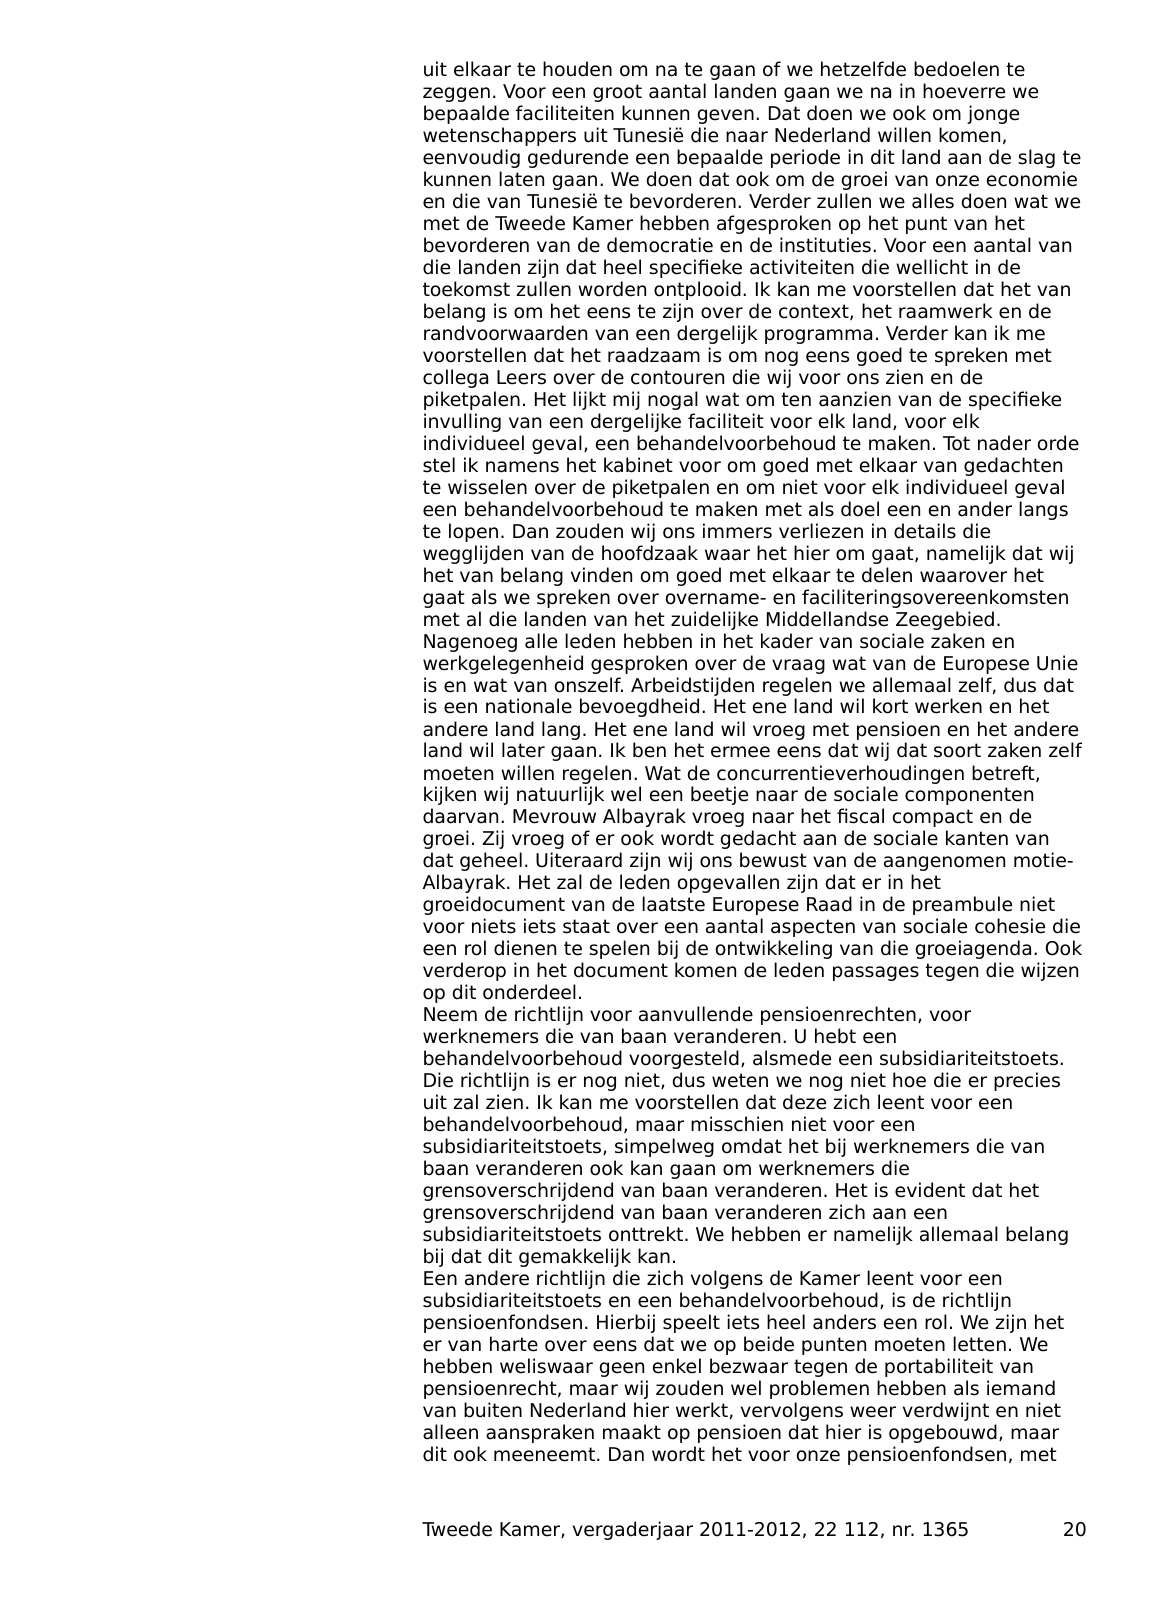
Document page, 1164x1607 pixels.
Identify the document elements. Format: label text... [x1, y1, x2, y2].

text Neem de richtlijn voor aanvullende pensioenrechten, voor werknemers die van baan veranderen. U hebt een behandelvoorbehoud voorgesteld, alsmede een subsidiariteitstoets. Die richtlijn is er nog niet, dus weten we nog niet hoe die er precies uit zal zien. Ik kan me voorstellen dat deze zich leent voor een behandelvoorbehoud, maar misschien niet voor een subsidiariteitstoets, simpelweg omdat het bij werknemers die van baan veranderen ook kan gaan om werknemers die grensoverschrijdend van baan veranderen. Het is evident dat het grensoverschrijdend van baan veranderen zich aan een subsidiariteitstoets onttrekt. We hebben er namelijk allemaal belang bij dat dit gemakkelijk kan. [422, 1004, 1087, 1268]
text Een andere richtlijn die zich volgens de Kamer leent voor een subsidiariteitstoets en een behandelvoorbehoud, is de richtlijn pensioenfondsen. Hierbij speelt iets heel anders een rol. We zijn het er van harte over eens dat we op beide punten moeten letten. We hebben weliswaar geen enkel bezwaar tegen de portabiliteit van pensioenrecht, maar wij zouden wel problemen hebben als iemand van buiten Nederland hier werkt, vervolgens weer verdwijnt en niet alleen aanspraken maakt op pensioen dat hier is opgebouwd, maar dit ook meeneemt. Dan wordt het voor onze pensioenfondsen, met [422, 1268, 1087, 1466]
text Nagenoeg alle leden hebben in het kader van sociale zaken en werkgelegenheid gesproken over de vraag wat van de Europese Unie is en wat van onszelf. Arbeidstijden regelen we allemaal zelf, dus dat is een nationale bevoegdheid. Het ene land wil kort werken en het andere land lang. Het ene land wil vroeg met pensioen en het andere land wil later gaan. Ik ben het ermee eens dat wij dat soort zaken zelf moeten willen regelen. Wat de concurrentieverhoudingen betreft, kijken wij natuurlijk wel een beetje naar de sociale componenten daarvan. Mevrouw Albayrak vroeg naar het fiscal compact en de groei. Zij vroeg of er ook wordt gedacht aan de sociale kanten van dat geheel. Uiteraard zijn wij ons bewust van de aangenomen motie-Albayrak. Het zal de leden opgevallen zijn dat er in het groeidocument van de laatste Europese Raad in de preambule niet voor niets iets staat over een aantal aspecten van sociale cohesie die een rol dienen te spelen bij de ontwikkeling van die groeiagenda. Ook verderop in het document komen de leden passages tegen die wijzen op dit onderdeel. [422, 631, 1087, 1004]
text uit elkaar te houden om na te gaan of we hetzelfde bedoelen te zeggen. Voor een groot aantal landen gaan we na in hoeverre we bepaalde faciliteiten kunnen geven. Dat doen we ook om jonge wetenschappers uit Tunesië die naar Nederland willen komen, eenvoudig gedurende een bepaalde periode in dit land aan de slag te kunnen laten gaan. We doen dat ook om de groei van onze economie en die van Tunesië te bevorderen. Verder zullen we alles doen wat we met de Tweede Kamer hebben afgesproken op het punt van het bevorderen van de democratie en de instituties. Voor een aantal van die landen zijn dat heel specifieke activiteiten die wellicht in de toekomst zullen worden ontplooid. Ik kan me voorstellen dat het van belang is om het eens te zijn over de context, het raamwerk en de randvoorwaarden van een dergelijk programma. Verder kan ik me voorstellen dat het raadzaam is om nog eens goed te spreken met collega Leers over de contouren die wij voor ons zien en de piketpalen. Het lijkt mij nogal wat om ten aanzien van de specifieke invulling van een dergelijke faciliteit voor elk land, voor elk individueel geval, een behandelvoorbehoud te maken. Tot nader orde stel ik namens het kabinet voor om goed met elkaar van gedachten te wisselen over de piketpalen en om niet voor elk individueel geval een behandelvoorbehoud te maken met als doel een en ander langs te lopen. Dan zouden wij ons immers verliezen in details die wegglijden van de hoofdzaak waar het hier om gaat, namelijk dat wij het van belang vinden om goed met elkaar te delen waarover het gaat als we spreken over overname- en faciliteringsovereenkomsten met al die landen van het zuidelijke Middellandse Zeegebied. [422, 59, 1087, 631]
